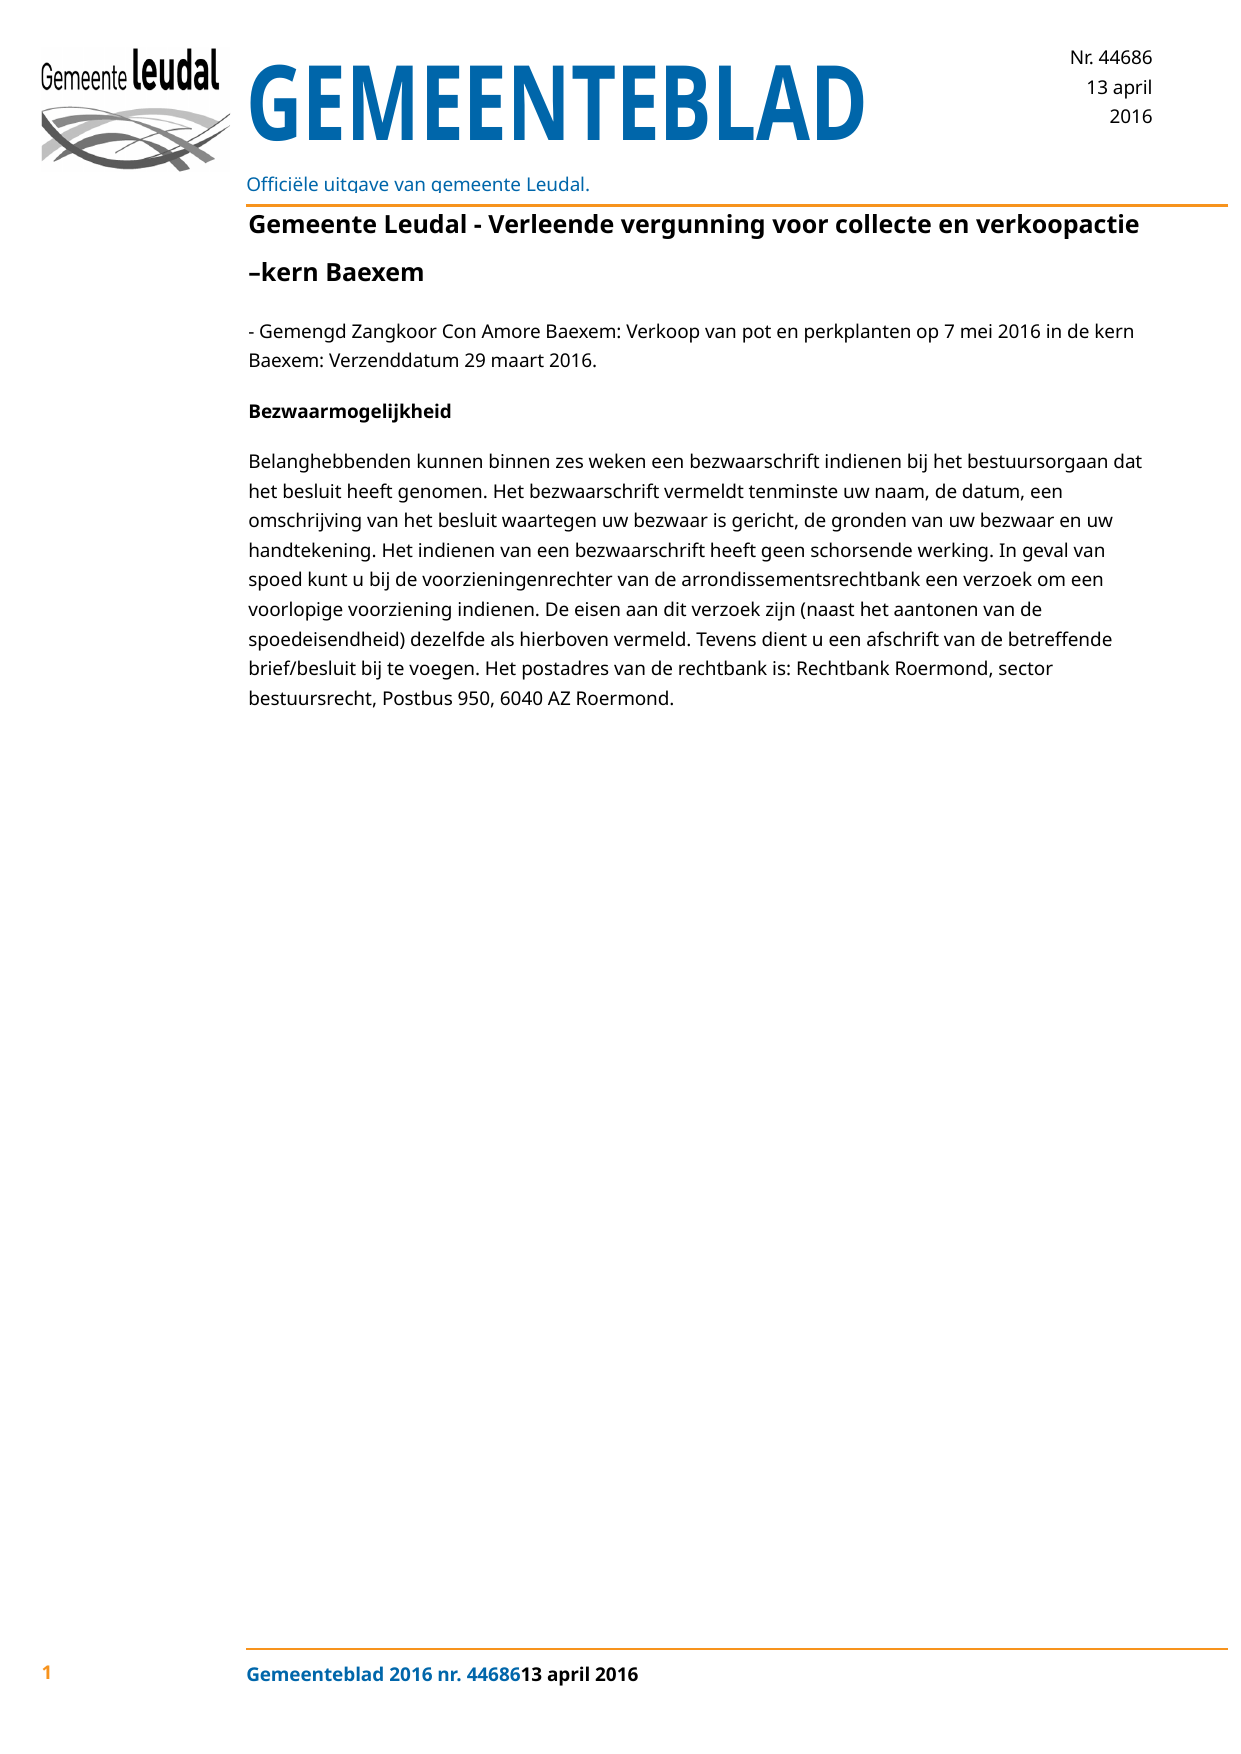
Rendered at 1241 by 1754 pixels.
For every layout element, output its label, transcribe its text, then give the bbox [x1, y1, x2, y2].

text Bezwaarmogelijkheid [248, 398, 1152, 424]
text Belanghebbenden kunnen binnen zes weken een bezwaarschrift indienen bij het bestuursorgaan dat het besluit heeft genomen. Het bezwaarschrift vermeldt tenminste uw naam, de datum, een omschrijving van het besluit waartegen uw bezwaar is gericht, de gronden van uw bezwaar en uw handtekening. Het indienen van een bezwaarschrift heeft geen schorsende werking. In geval van spoed kunt u bij de voorzieningenrechter van de arrondissementsrechtbank een verzoek om een voorlopige voorziening indienen. De eisen aan dit verzoek zijn (naast het aantonen van de spoedeisendheid) dezelfde als hierboven vermeld. Tevens dient u een afschrift van de betreffende brief/besluit bij te voegen. Het postadres van de rechtbank is: Rechtbank Roermond, sector bestuursrecht, Postbus 950, 6040 AZ Roermond. [248, 448, 1152, 711]
text Gemeente Leudal - Verleende vergunning voor collecte en verkoopactie –kern Baexem [248, 207, 1152, 288]
picture [41, 47, 231, 172]
text - Gemengd Zangkoor Con Amore Baexem: Verkoop van pot en perkplanten op 7 mei 2016 in de kern Baexem: Verzenddatum 29 maart 2016. [248, 318, 1152, 373]
